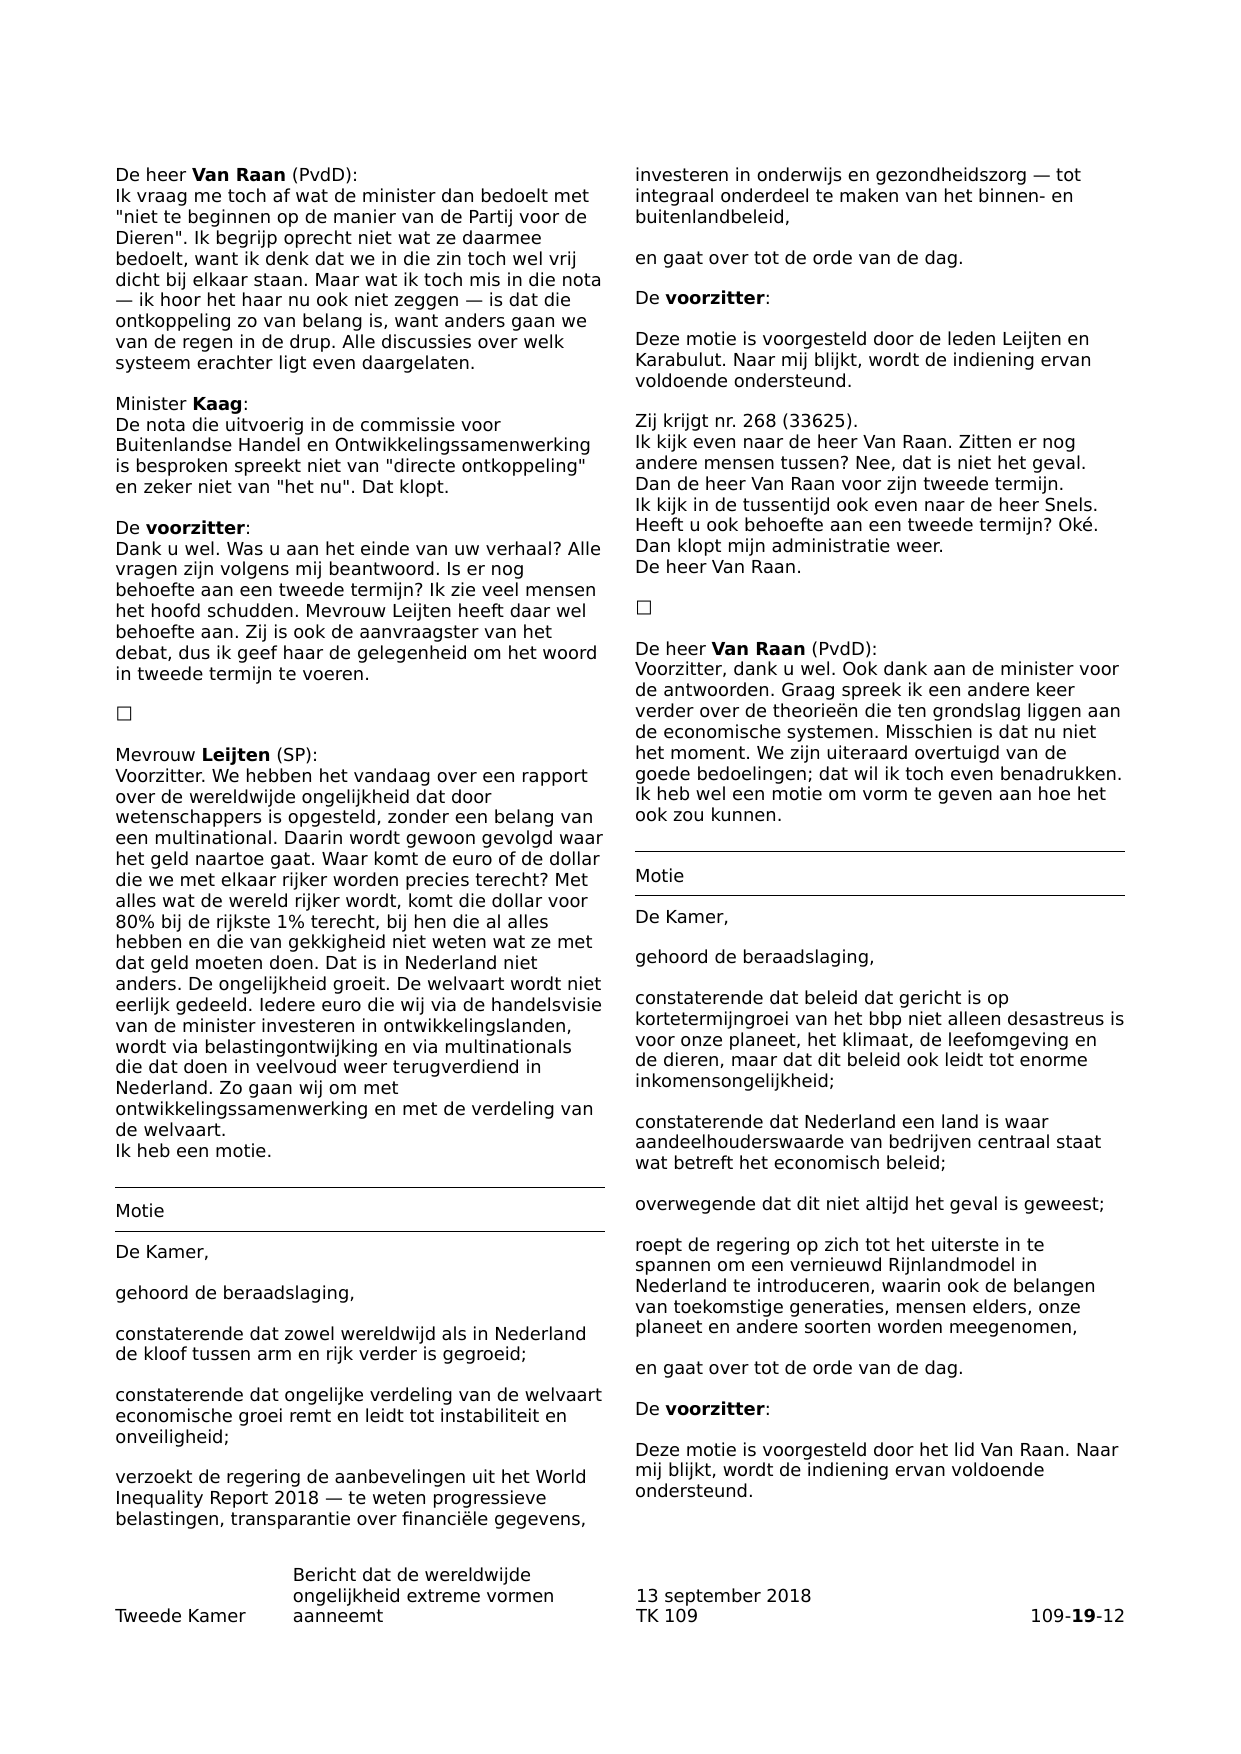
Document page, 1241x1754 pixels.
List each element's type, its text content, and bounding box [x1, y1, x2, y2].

text verzoekt de regering de aanbevelingen uit het World Inequality Report 2018 — te weten progressieve belastingen, transparantie over financiële gegevens, [115, 1467, 605, 1529]
text Zij krijgt nr. 268 (33625). [635, 411, 1125, 432]
text Ik kijk in de tussentijd ook even naar de heer Snels. Heeft u ook behoefte aan een tweede termijn? Oké. Dan klopt mijn administratie weer. [635, 494, 1125, 557]
text overwegende dat dit niet altijd het geval is geweest; [635, 1194, 1125, 1214]
text constaterende dat beleid dat gericht is op kortetermijngroei van het bbp niet alleen desastreus is voor onze planeet, het klimaat, de leefomgeving en de dieren, maar dat dit beleid ook leidt tot enorme inkomensongelijkheid; [635, 988, 1125, 1092]
text De heer Van Raan. [635, 557, 1125, 578]
text Ik heb een motie. [115, 1141, 605, 1161]
text constaterende dat Nederland een land is waar aandeelhouderswaarde van bedrijven centraal staat wat betreft het economisch beleid; [635, 1112, 1125, 1174]
text Ik vraag me toch af wat de minister dan bedoelt met "niet te beginnen op de manier van de Partij voor de Dieren". Ik begrijp oprecht niet wat ze daarmee bedoelt, want ik denk dat we in die zin toch wel vrij dicht bij elkaar staan. Maar wat ik toch mis in die nota — ik hoor het haar nu ook niet zeggen — is dat die ontkoppeling zo van belang is, want anders gaan we van de regen in de drup. Alle discussies over welk systeem erachter ligt even daargelaten. [115, 186, 605, 373]
text gehoord de beraadslaging, [635, 947, 1125, 968]
text De Kamer, [635, 906, 1125, 927]
text ⬜ [635, 598, 1125, 618]
text constaterende dat zowel wereldwijd als in Nederland de kloof tussen arm en rijk verder is gegroeid; [115, 1323, 605, 1365]
text Mevrouw Leijten (SP): [115, 745, 605, 766]
text Voorzitter. We hebben het vandaag over een rapport over de wereldwijde ongelijkheid dat door wetenschappers is opgesteld, zonder een belang van een multinational. Daarin wordt gewoon gevolgd waar het geld naartoe gaat. Waar komt de euro of de dollar die we met elkaar rijker worden precies terecht? Met alles wat de wereld rijker wordt, komt die dollar voor 80% bij de rijkste 1% terecht, bij hen die al alles hebben en die van gekkigheid niet weten wat ze met dat geld moeten doen. Dat is in Nederland niet anders. De ongelijkheid groeit. De welvaart wordt niet eerlijk gedeeld. Iedere euro die wij via de handelsvisie van de minister investeren in ontwikkelingslanden, wordt via belastingontwijking en via multinationals die dat doen in veelvoud weer terugverdiend in Nederland. Zo gaan wij om met ontwikkelingssamenwerking en met de verdeling van de welvaart. [115, 766, 605, 1141]
text Ik heb wel een motie om vorm te geven aan hoe het ook zou kunnen. [635, 784, 1125, 826]
text Motie [635, 866, 1125, 886]
text Deze motie is voorgesteld door de leden Leijten en Karabulut. Naar mij blijkt, wordt de indiening ervan voldoende ondersteund. [635, 329, 1125, 391]
text roept de regering op zich tot het uiterste in te spannen om een vernieuwd Rijnlandmodel in Nederland te introduceren, waarin ook de belangen van toekomstige generaties, mensen elders, onze planeet en andere soorten worden meegenomen, [635, 1234, 1125, 1338]
text Voorzitter, dank u wel. Ook dank aan de minister voor de antwoorden. Graag spreek ik een andere keer verder over de theorieën die ten grondslag liggen aan de economische systemen. Misschien is dat nu niet het moment. We zijn uiteraard overtuigd van de goede bedoelingen; dat wil ik toch even benadrukken. [635, 659, 1125, 784]
text en gaat over tot de orde van de dag. [635, 1358, 1125, 1379]
text De nota die uitvoerig in de commissie voor Buitenlandse Handel en Ontwikkelingssamenwerking is besproken spreekt niet van "directe ontkoppeling" en zeker niet van "het nu". Dat klopt. [115, 414, 605, 498]
text Dank u wel. Was u aan het einde van uw verhaal? Alle vragen zijn volgens mij beantwoord. Is er nog behoefte aan een tweede termijn? Ik zie veel mensen het hoofd schudden. Mevrouw Leijten heeft daar wel behoefte aan. Zij is ook de aanvraagster van het debat, dus ik geef haar de gelegenheid om het woord in tweede termijn te voeren. [115, 538, 605, 684]
text ⬜ [115, 704, 605, 725]
text Minister Kaag: [115, 393, 605, 414]
text De Kamer, [115, 1242, 605, 1263]
text en gaat over tot de orde van de dag. [635, 247, 1125, 268]
text De heer Van Raan (PvdD): [115, 165, 605, 186]
text De heer Van Raan (PvdD): [635, 638, 1125, 659]
text Ik kijk even naar de heer Van Raan. Zitten er nog andere mensen tussen? Nee, dat is niet het geval. Dan de heer Van Raan voor zijn tweede termijn. [635, 432, 1125, 494]
text investeren in onderwijs en gezondheidszorg — tot integraal onderdeel te maken van het binnen- en buitenlandbeleid, [635, 165, 1125, 227]
text De voorzitter: [635, 288, 1125, 309]
text constaterende dat ongelijke verdeling van de welvaart economische groei remt en leidt tot instabiliteit en onveiligheid; [115, 1385, 605, 1447]
text Motie [115, 1201, 605, 1222]
text De voorzitter: [635, 1399, 1125, 1419]
text De voorzitter: [115, 518, 605, 538]
text Deze motie is voorgesteld door het lid Van Raan. Naar mij blijkt, wordt de indiening ervan voldoende ondersteund. [635, 1439, 1125, 1502]
text gehoord de beraadslaging, [115, 1283, 605, 1303]
